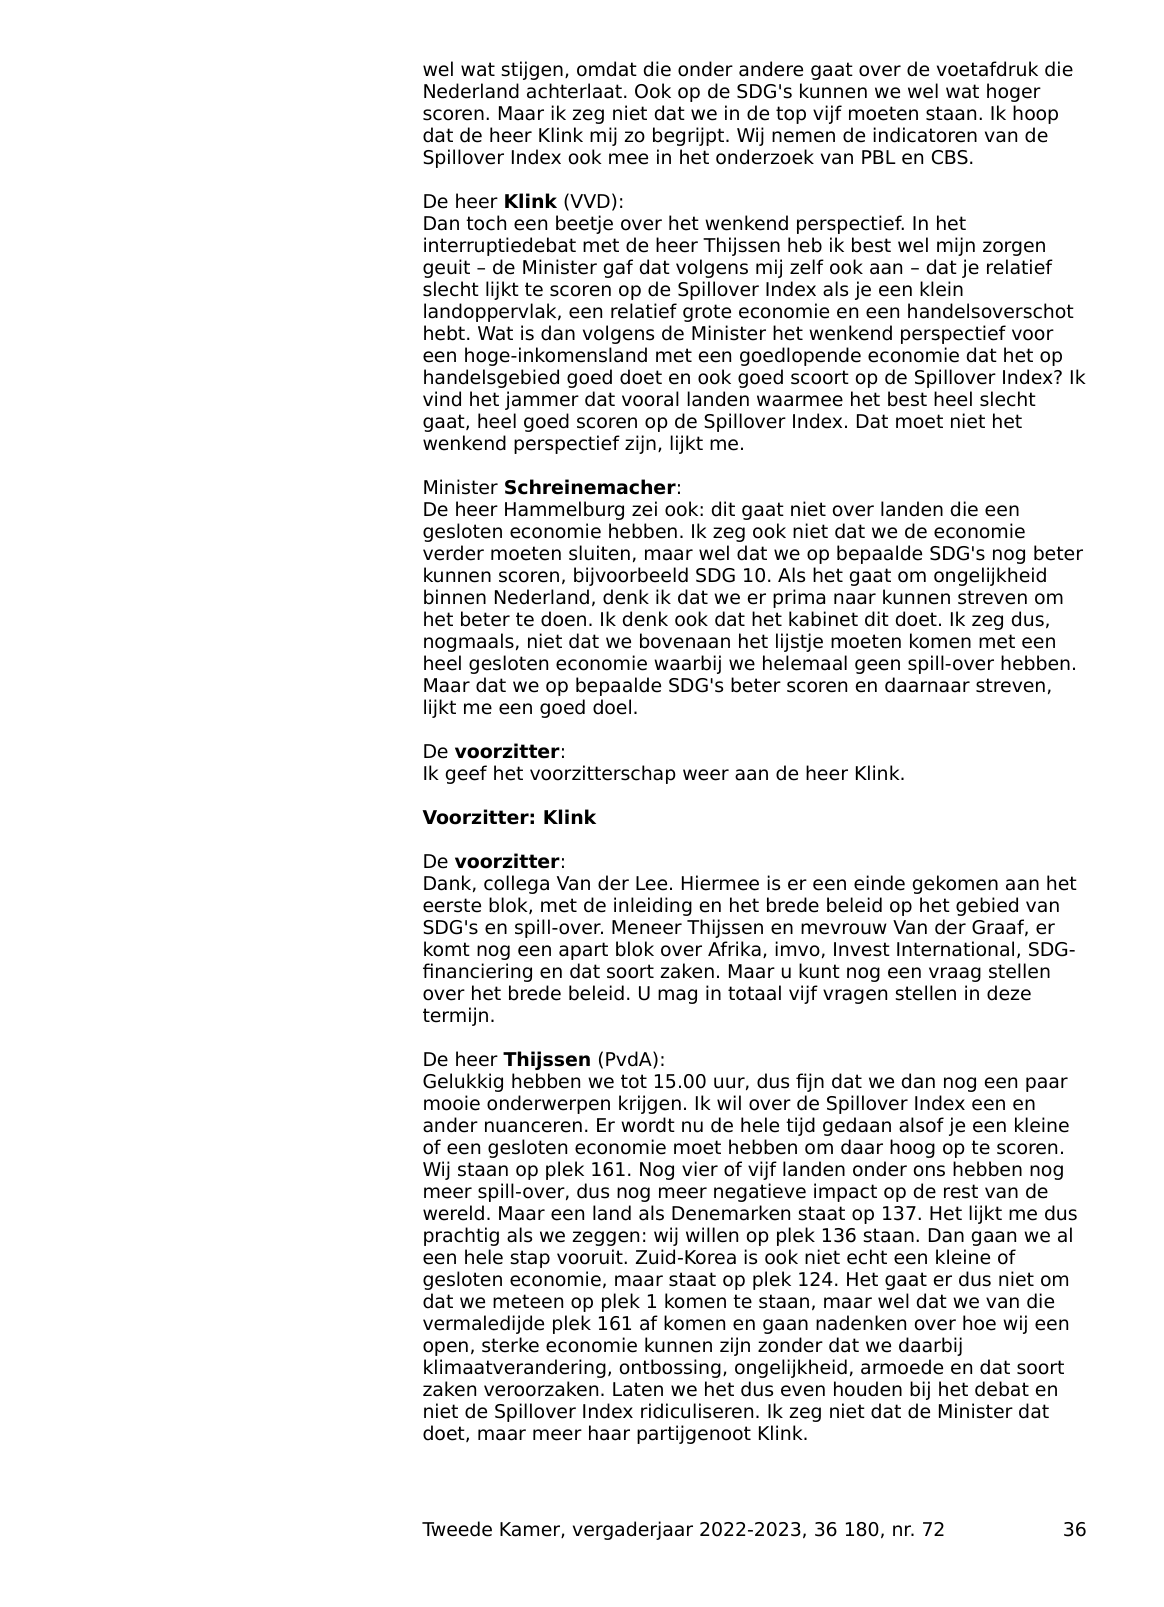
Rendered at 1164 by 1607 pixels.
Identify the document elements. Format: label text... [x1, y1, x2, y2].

subtitle Voorzitter: Klink [422, 807, 1087, 829]
text De heer Thijssen (PvdA): [422, 1049, 1087, 1071]
text Gelukkig hebben we tot 15.00 uur, dus fijn dat we dan nog een paar mooie onderwerpen krijgen. Ik wil over de Spillover Index een en ander nuanceren. Er wordt nu de hele tijd gedaan alsof je een kleine of een gesloten economie moet hebben om daar hoog op te scoren. Wij staan op plek 161. Nog vier of vijf landen onder ons hebben nog meer spill-over, dus nog meer negatieve impact op de rest van de wereld. Maar een land als Denemarken staat op 137. Het lijkt me dus prachtig als we zeggen: wij willen op plek 136 staan. Dan gaan we al een hele stap vooruit. Zuid-Korea is ook niet echt een kleine of gesloten economie, maar staat op plek 124. Het gaat er dus niet om dat we meteen op plek 1 komen te staan, maar wel dat we van die vermaledijde plek 161 af komen en gaan nadenken over hoe wij een open, sterke economie kunnen zijn zonder dat we daarbij klimaatverandering, ontbossing, ongelijkheid, armoede en dat soort zaken veroorzaken. Laten we het dus even houden bij het debat en niet de Spillover Index ridiculiseren. Ik zeg niet dat de Minister dat doet, maar meer haar partijgenoot Klink. [422, 1071, 1087, 1445]
text De heer Klink (VVD): [422, 191, 1087, 213]
text wel wat stijgen, omdat die onder andere gaat over de voetafdruk die Nederland achterlaat. Ook op de SDG's kunnen we wel wat hoger scoren. Maar ik zeg niet dat we in de top vijf moeten staan. Ik hoop dat de heer Klink mij zo begrijpt. Wij nemen de indicatoren van de Spillover Index ook mee in het onderzoek van PBL en CBS. [422, 59, 1087, 169]
text Dank, collega Van der Lee. Hiermee is er een einde gekomen aan het eerste blok, met de inleiding en het brede beleid op het gebied van SDG's en spill-over. Meneer Thijssen en mevrouw Van der Graaf, er komt nog een apart blok over Afrika, imvo, Invest International, SDG-financiering en dat soort zaken. Maar u kunt nog een vraag stellen over het brede beleid. U mag in totaal vijf vragen stellen in deze termijn. [422, 873, 1087, 1027]
text De heer Hammelburg zei ook: dit gaat niet over landen die een gesloten economie hebben. Ik zeg ook niet dat we de economie verder moeten sluiten, maar wel dat we op bepaalde SDG's nog beter kunnen scoren, bijvoorbeeld SDG 10. Als het gaat om ongelijkheid binnen Nederland, denk ik dat we er prima naar kunnen streven om het beter te doen. Ik denk ook dat het kabinet dit doet. Ik zeg dus, nogmaals, niet dat we bovenaan het lijstje moeten komen met een heel gesloten economie waarbij we helemaal geen spill-over hebben. Maar dat we op bepaalde SDG's beter scoren en daarnaar streven, lijkt me een goed doel. [422, 499, 1087, 719]
text Minister Schreinemacher: [422, 477, 1087, 499]
text De voorzitter: [422, 851, 1087, 873]
text De voorzitter: [422, 741, 1087, 763]
text Ik geef het voorzitterschap weer aan de heer Klink. [422, 763, 1087, 785]
text Dan toch een beetje over het wenkend perspectief. In het interruptiedebat met de heer Thijssen heb ik best wel mijn zorgen geuit – de Minister gaf dat volgens mij zelf ook aan – dat je relatief slecht lijkt te scoren op de Spillover Index als je een klein landoppervlak, een relatief grote economie en een handelsoverschot hebt. Wat is dan volgens de Minister het wenkend perspectief voor een hoge-inkomensland met een goedlopende economie dat het op handelsgebied goed doet en ook goed scoort op de Spillover Index? Ik vind het jammer dat vooral landen waarmee het best heel slecht gaat, heel goed scoren op de Spillover Index. Dat moet niet het wenkend perspectief zijn, lijkt me. [422, 213, 1087, 455]
